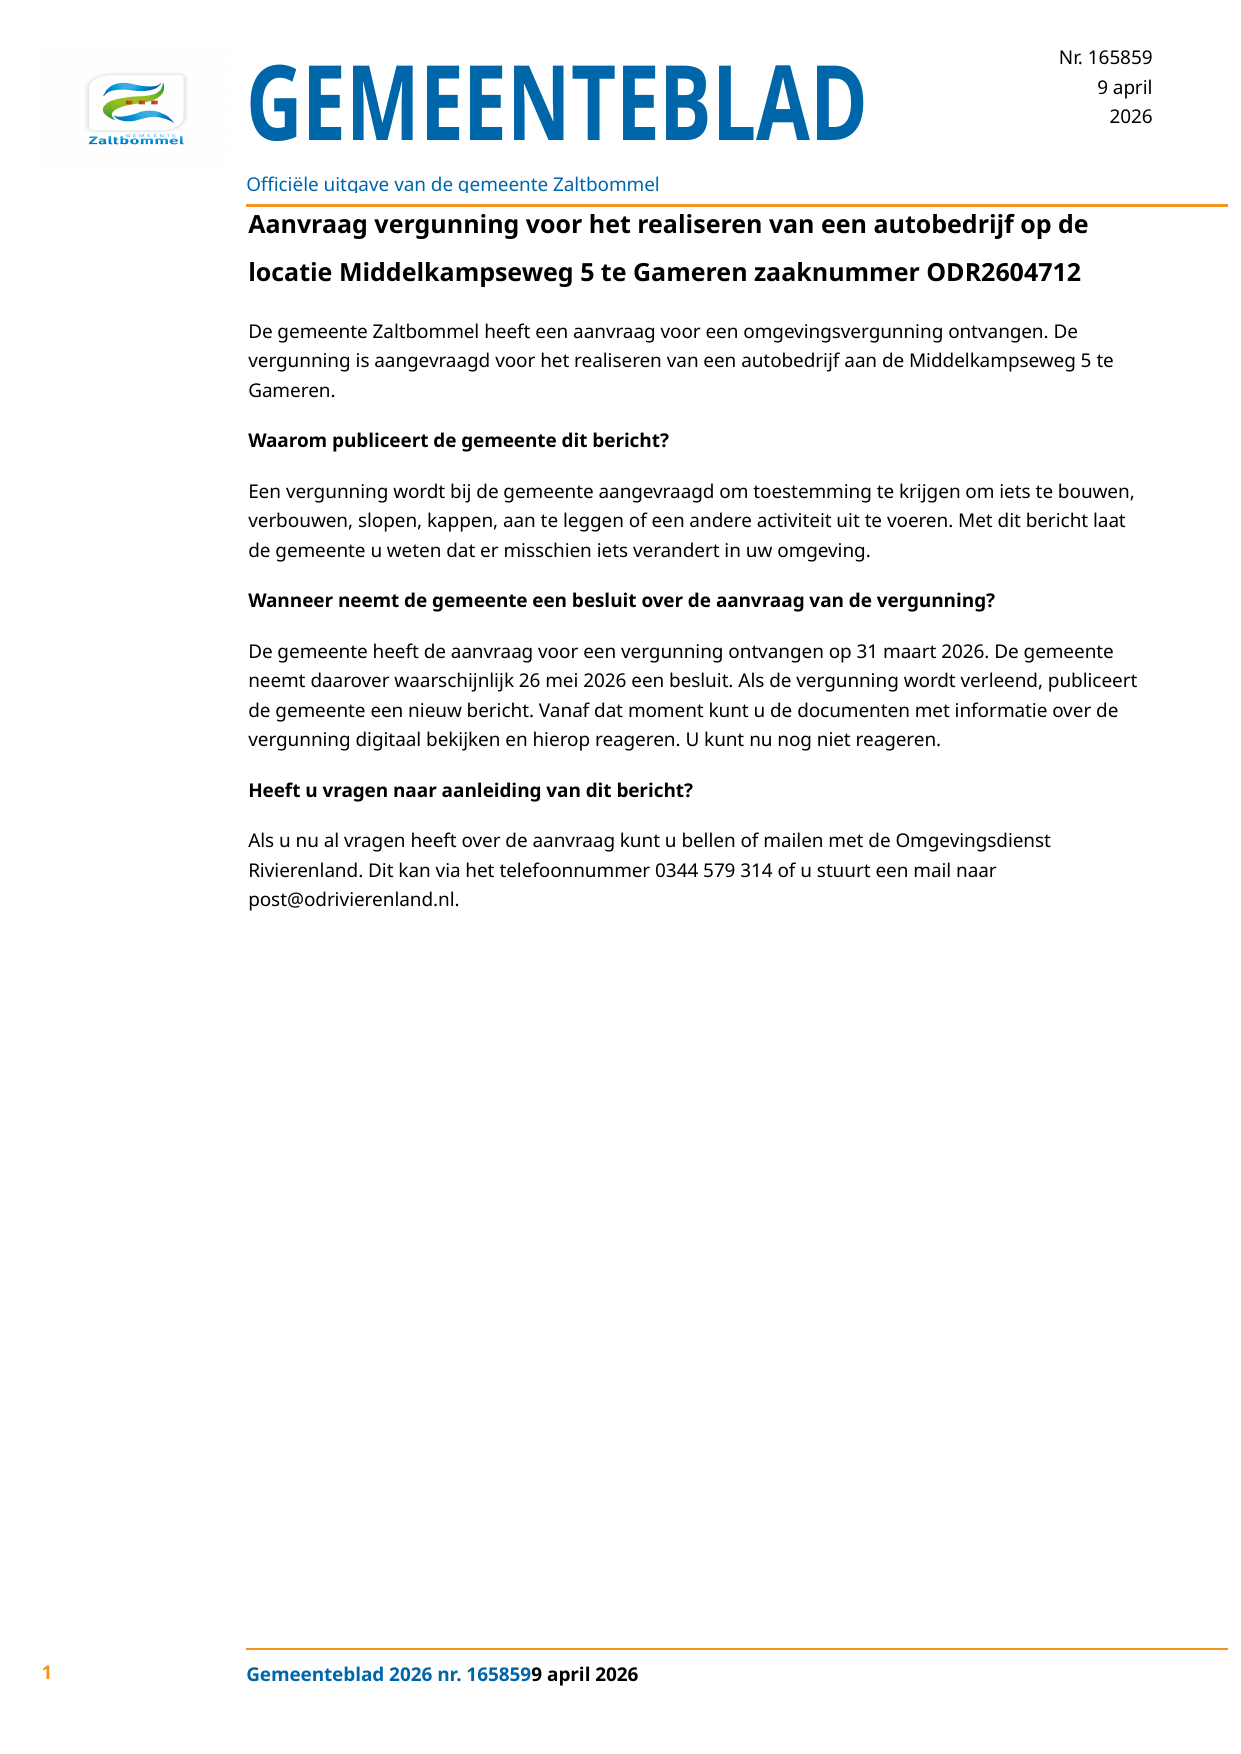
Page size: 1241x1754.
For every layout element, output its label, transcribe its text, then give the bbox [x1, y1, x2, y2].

text Wanneer neemt de gemeente een besluit over de aanvraag van de vergunning? [248, 587, 1152, 613]
text Een vergunning wordt bij de gemeente aangevraagd om toestemming te krijgen om iets te bouwen, verbouwen, slopen, kappen, aan te leggen of een andere activiteit uit te voeren. Met dit bericht laat de gemeente u weten dat er misschien iets verandert in uw omgeving. [248, 478, 1152, 563]
text Als u nu al vragen heeft over de aanvraag kunt u bellen of mailen met de Omgevingsdienst Rivierenland. Dit kan via het telefoonnummer 0344 579 314 of u stuurt een mail naar post@odrivierenland.nl. [248, 827, 1152, 912]
text Waarom publiceert de gemeente dit bericht? [248, 427, 1152, 453]
text De gemeente heeft de aanvraag voor een vergunning ontvangen op 31 maart 2026. De gemeente neemt daarover waarschijnlijk 26 mei 2026 een besluit. Als de vergunning wordt verleend, publiceert de gemeente een nieuw bericht. Vanaf dat moment kunt u de documenten met informatie over de vergunning digitaal bekijken en hierop reageren. U kunt nu nog niet reageren. [248, 638, 1152, 752]
text Heeft u vragen naar aanleiding van dit bericht? [248, 777, 1152, 803]
text Aanvraag vergunning voor het realiseren van een autobedrijf op de locatie Middelkampseweg 5 te Gameren zaaknummer ODR2604712 [248, 207, 1152, 288]
text De gemeente Zaltbommel heeft een aanvraag voor een omgevingsvergunning ontvangen. De vergunning is aangevraagd voor het realiseren van een autobedrijf aan de Middelkampseweg 5 te Gameren. [248, 318, 1152, 403]
picture [41, 47, 231, 172]
